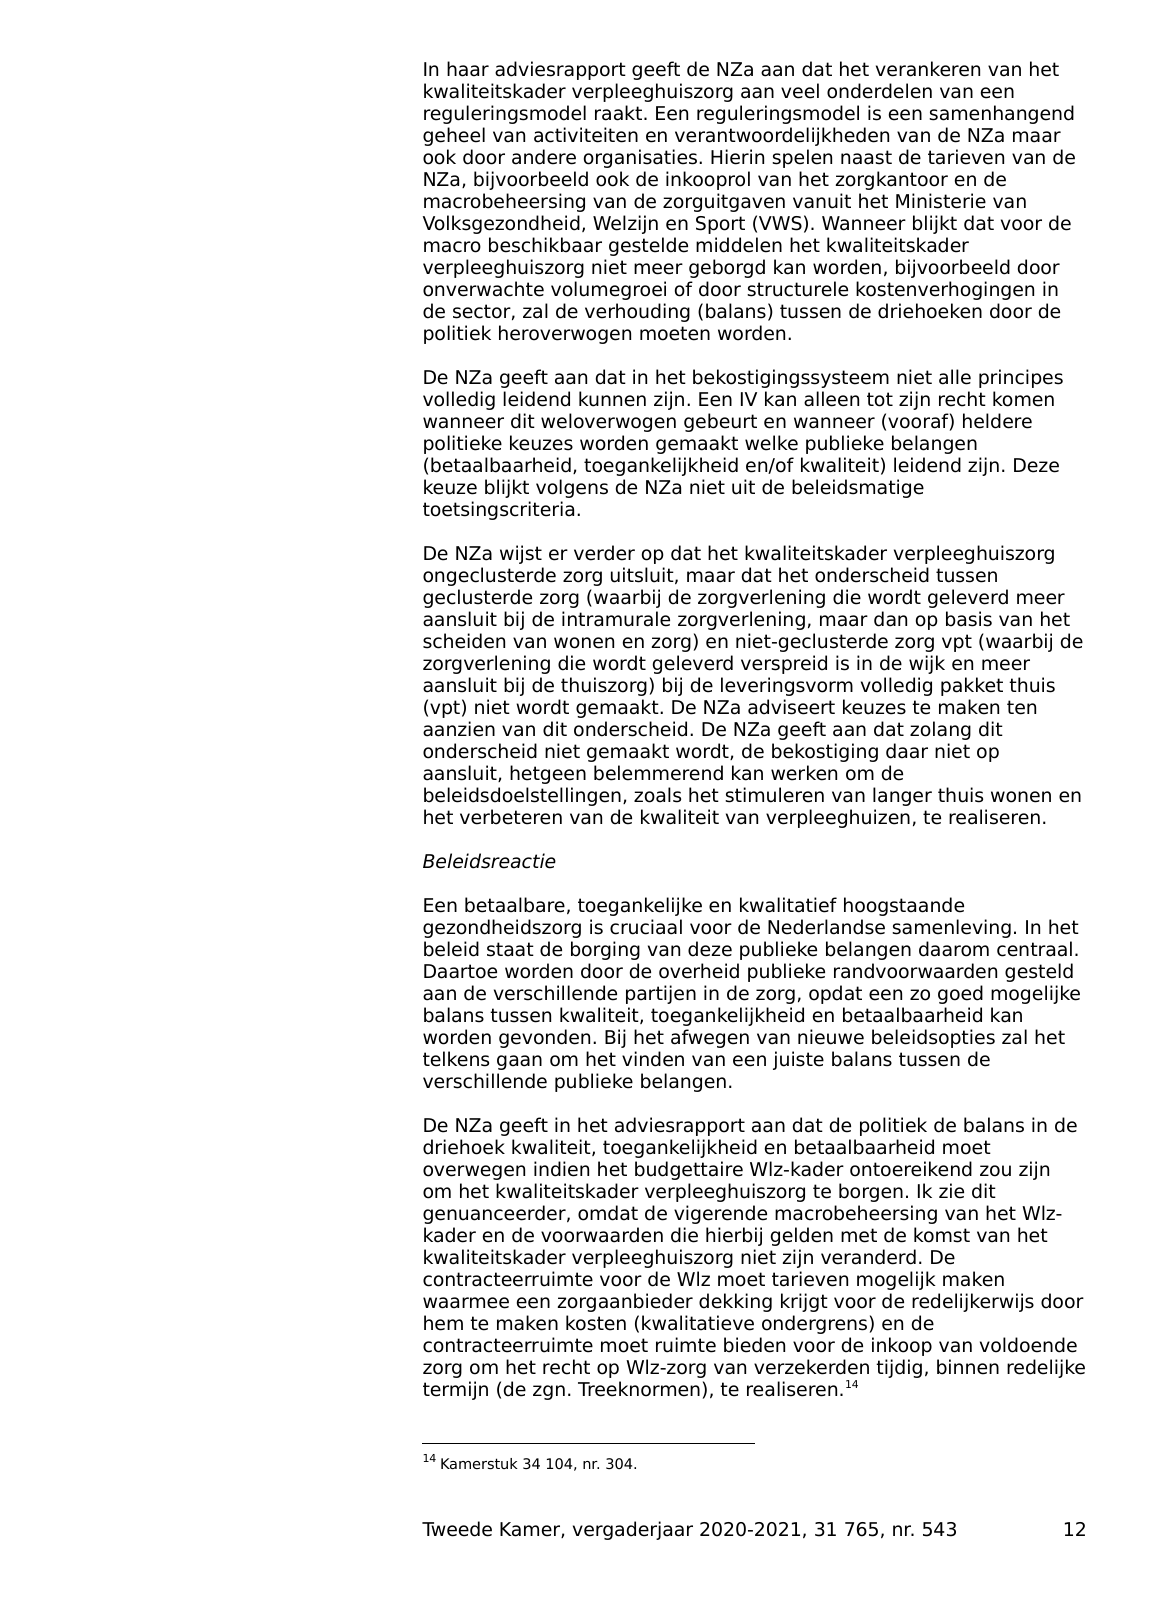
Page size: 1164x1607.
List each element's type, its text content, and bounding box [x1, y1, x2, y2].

text Een betaalbare, toegankelijke en kwalitatief hoogstaande gezondheidszorg is cruciaal voor de Nederlandse samenleving. In het beleid staat de borging van deze publieke belangen daarom centraal. Daartoe worden door de overheid publieke randvoorwaarden gesteld aan de verschillende partijen in de zorg, opdat een zo goed mogelijke balans tussen kwaliteit, toegankelijkheid en betaalbaarheid kan worden gevonden. Bij het afwegen van nieuwe beleidsopties zal het telkens gaan om het vinden van een juiste balans tussen de verschillende publieke belangen. [422, 895, 1087, 1093]
text In haar adviesrapport geeft de NZa aan dat het verankeren van het kwaliteitskader verpleeghuiszorg aan veel onderdelen van een reguleringsmodel raakt. Een reguleringsmodel is een samenhangend geheel van activiteiten en verantwoordelijkheden van de NZa maar ook door andere organisaties. Hierin spelen naast de tarieven van de NZa, bijvoorbeeld ook de inkooprol van het zorgkantoor en de macrobeheersing van de zorguitgaven vanuit het Ministerie van Volksgezondheid, Welzijn en Sport (VWS). Wanneer blijkt dat voor de macro beschikbaar gestelde middelen het kwaliteitskader verpleeghuiszorg niet meer geborgd kan worden, bijvoorbeeld door onverwachte volumegroei of door structurele kostenverhogingen in de sector, zal de verhouding (balans) tussen de driehoeken door de politiek heroverwogen moeten worden. [422, 59, 1087, 345]
subtitle Beleidsreactie [422, 851, 1087, 873]
text Kamerstuk 34 104, nr. 304. [422, 1452, 1087, 1474]
text De NZa geeft in het adviesrapport aan dat de politiek de balans in de driehoek kwaliteit, toegankelijkheid en betaalbaarheid moet overwegen indien het budgettaire Wlz-kader ontoereikend zou zijn om het kwaliteitskader verpleeghuiszorg te borgen. Ik zie dit genuanceerder, omdat de vigerende macrobeheersing van het Wlz-kader en de voorwaarden die hierbij gelden met de komst van het kwaliteitskader verpleeghuiszorg niet zijn veranderd. De contracteerruimte voor de Wlz moet tarieven mogelijk maken waarmee een zorgaanbieder dekking krijgt voor de redelijkerwijs door hem te maken kosten (kwalitatieve ondergrens) en de contracteerruimte moet ruimte bieden voor de inkoop van voldoende zorg om het recht op Wlz-zorg van verzekerden tijdig, binnen redelijke termijn (de zgn. Treeknormen), te realiseren. [422, 1115, 1087, 1401]
text De NZa wijst er verder op dat het kwaliteitskader verpleeghuiszorg ongeclusterde zorg uitsluit, maar dat het onderscheid tussen geclusterde zorg (waarbij de zorgverlening die wordt geleverd meer aansluit bij de intramurale zorgverlening, maar dan op basis van het scheiden van wonen en zorg) en niet-geclusterde zorg vpt (waarbij de zorgverlening die wordt geleverd verspreid is in de wijk en meer aansluit bij de thuiszorg) bij de leveringsvorm volledig pakket thuis (vpt) niet wordt gemaakt. De NZa adviseert keuzes te maken ten aanzien van dit onderscheid. De NZa geeft aan dat zolang dit onderscheid niet gemaakt wordt, de bekostiging daar niet op aansluit, hetgeen belemmerend kan werken om de beleidsdoelstellingen, zoals het stimuleren van langer thuis wonen en het verbeteren van de kwaliteit van verpleeghuizen, te realiseren. [422, 543, 1087, 829]
text De NZa geeft aan dat in het bekostigingssysteem niet alle principes volledig leidend kunnen zijn. Een IV kan alleen tot zijn recht komen wanneer dit weloverwogen gebeurt en wanneer (vooraf) heldere politieke keuzes worden gemaakt welke publieke belangen (betaalbaarheid, toegankelijkheid en/of kwaliteit) leidend zijn. Deze keuze blijkt volgens de NZa niet uit de beleidsmatige toetsingscriteria. [422, 367, 1087, 521]
